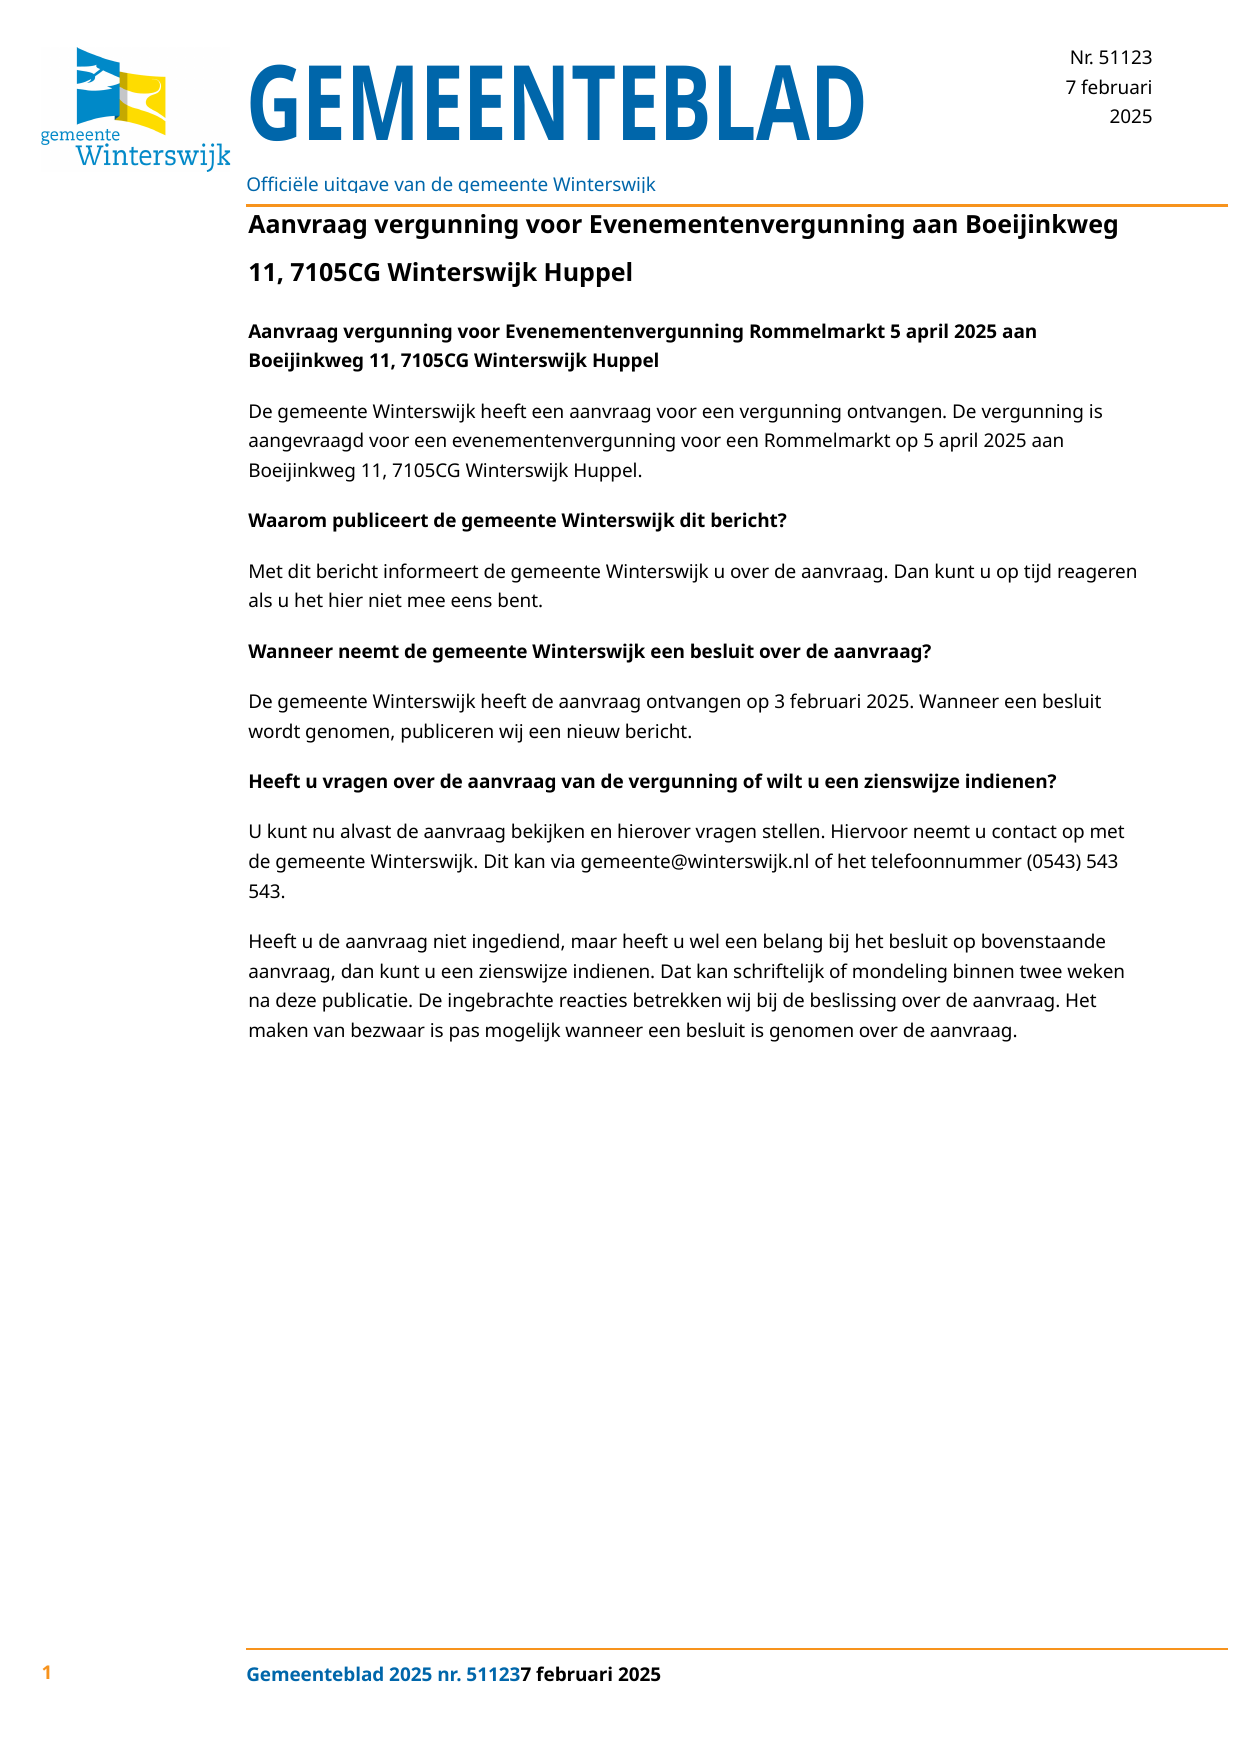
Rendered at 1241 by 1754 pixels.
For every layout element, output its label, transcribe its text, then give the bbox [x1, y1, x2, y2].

picture [225, 153, 231, 162]
text Waarom publiceert de gemeente Winterswijk dit bericht? [248, 507, 1152, 533]
text Aanvraag vergunning voor Evenementenvergunning Rommelmarkt 5 april 2025 aan Boeijinkweg 11, 7105CG Winterswijk Huppel [248, 318, 1152, 373]
text De gemeente Winterswijk heeft de aanvraag ontvangen op 3 februari 2025. Wanneer een besluit wordt genomen, publiceren wij een nieuw bericht. [248, 688, 1152, 744]
text De gemeente Winterswijk heeft een aanvraag voor een vergunning ontvangen. De vergunning is aangevraagd voor een evenementenvergunning voor een Rommelmarkt op 5 april 2025 aan Boeijinkweg 11, 7105CG Winterswijk Huppel. [248, 398, 1152, 483]
text Wanneer neemt de gemeente Winterswijk een besluit over de aanvraag? [248, 638, 1152, 664]
picture [41, 47, 231, 172]
text Heeft u de aanvraag niet ingediend, maar heeft u wel een belang bij het besluit op bovenstaande aanvraag, dan kunt u een zienswijze indienen. Dat kan schriftelijk of mondeling binnen twee weken na deze publicatie. De ingebrachte reacties betrekken wij bij de beslissing over de aanvraag. Het maken van bezwaar is pas mogelijk wanneer een besluit is genomen over de aanvraag. [248, 928, 1152, 1043]
text Met dit bericht informeert de gemeente Winterswijk u over de aanvraag. Dan kunt u op tijd reageren als u het hier niet mee eens bent. [248, 558, 1152, 613]
text Aanvraag vergunning voor Evenementenvergunning aan Boeijinkweg 11, 7105CG Winterswijk Huppel [248, 207, 1152, 288]
text Heeft u vragen over de aanvraag van de vergunning of wilt u een zienswijze indienen? [248, 768, 1152, 794]
text U kunt nu alvast de aanvraag bekijken en hierover vragen stellen. Hiervoor neemt u contact op met de gemeente Winterswijk. Dit kan via gemeente@winterswijk.nl of het telefoonnummer (0543) 543 543. [248, 819, 1152, 904]
